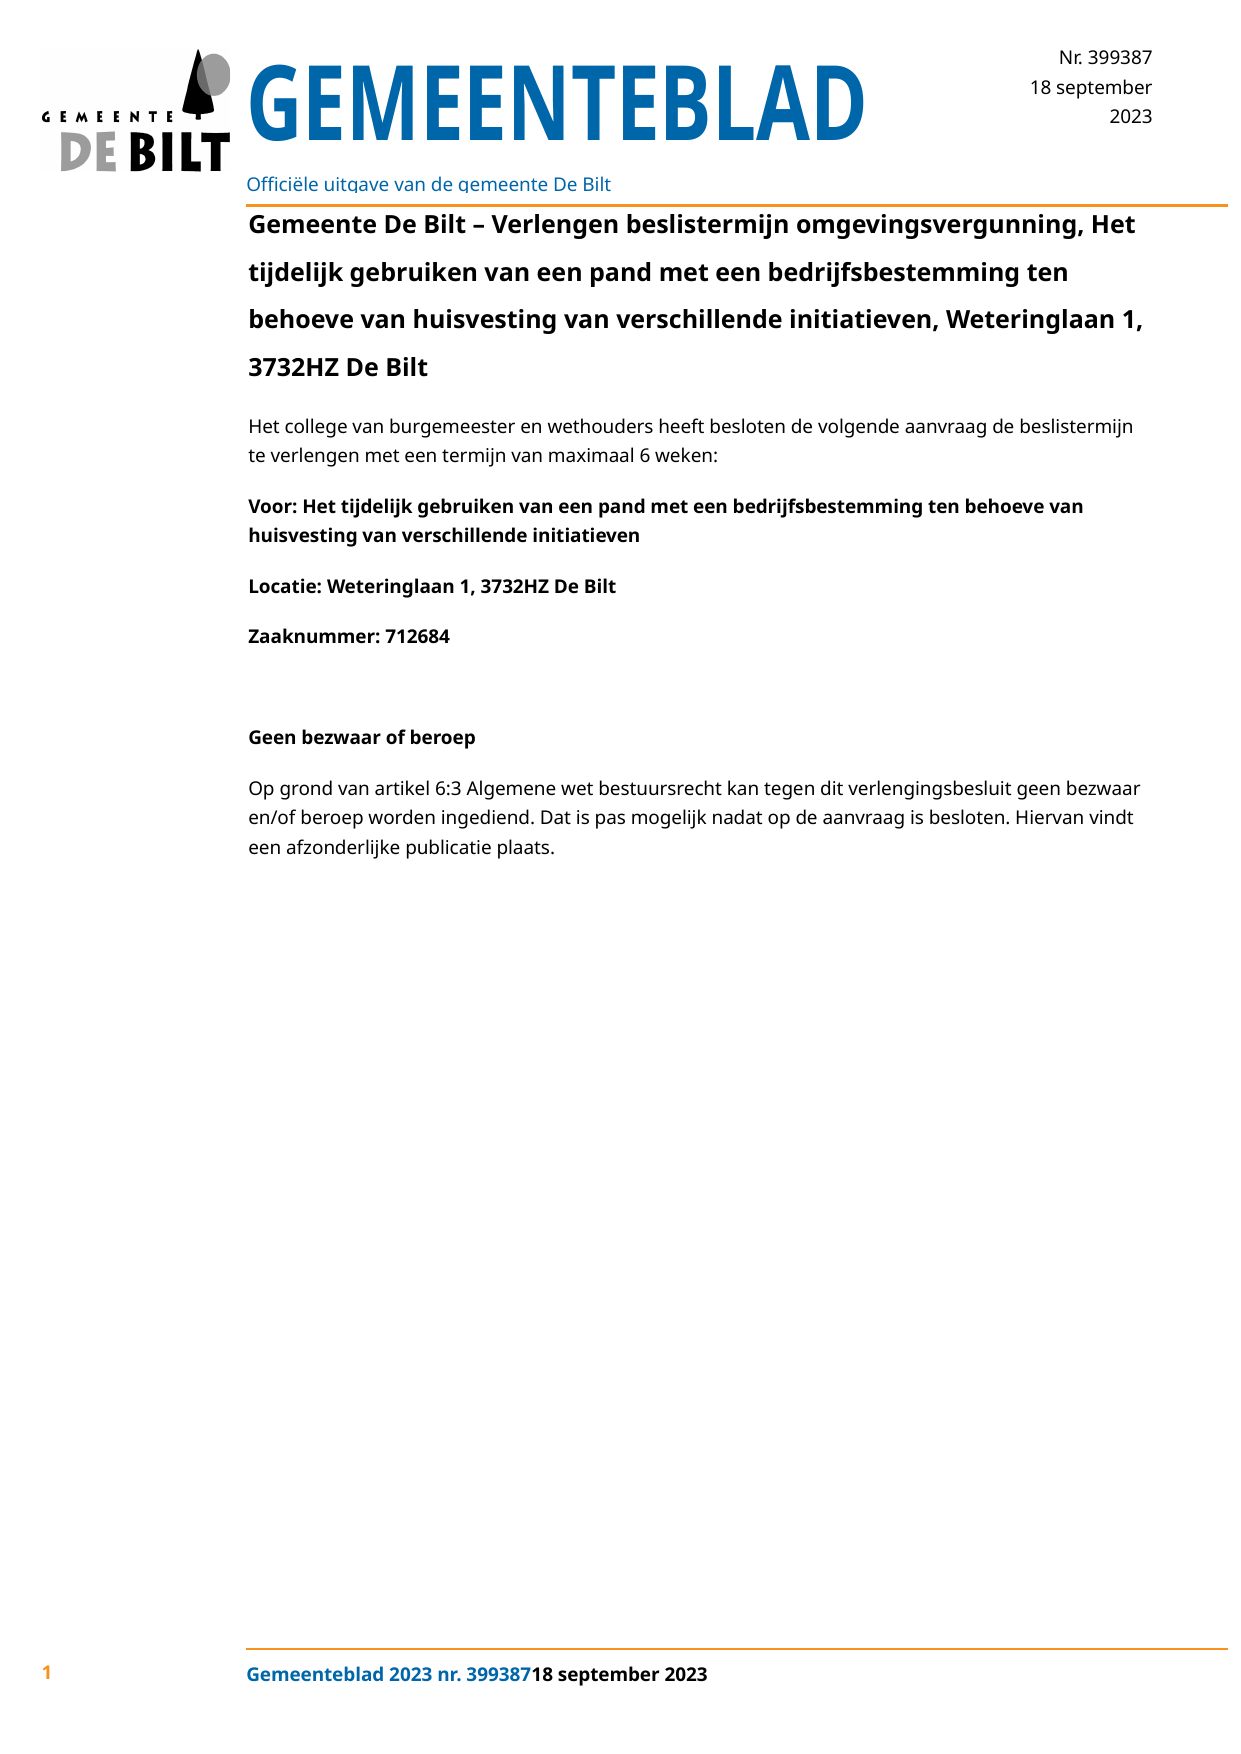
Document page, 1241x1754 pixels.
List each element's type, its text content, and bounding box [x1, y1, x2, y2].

text Het college van burgemeester en wethouders heeft besloten de volgende aanvraag de beslistermijn te verlengen met een termijn van maximaal 6 weken: [248, 413, 1152, 468]
text Op grond van artikel 6:3 Algemene wet bestuursrecht kan tegen dit verlengingsbesluit geen bezwaar en/of beroep worden ingediend. Dat is pas mogelijk nadat op de aanvraag is besloten. Hiervan vindt een afzonderlijke publicatie plaats. [248, 775, 1152, 860]
text Locatie: Weteringlaan 1, 3732HZ De Bilt [248, 573, 1152, 599]
text Geen bezwaar of beroep [248, 724, 1152, 750]
text Gemeente De Bilt – Verlengen beslistermijn omgevingsvergunning, Het tijdelijk gebruiken van een pand met een bedrijfsbestemming ten behoeve van huisvesting van verschillende initiatieven, Weteringlaan 1, 3732HZ De Bilt [248, 207, 1152, 384]
text Voor: Het tijdelijk gebruiken van een pand met een bedrijfsbestemming ten behoeve van huisvesting van verschillende initiatieven [248, 493, 1152, 548]
text Zaaknummer: 712684 [248, 623, 1152, 649]
picture [41, 47, 231, 172]
